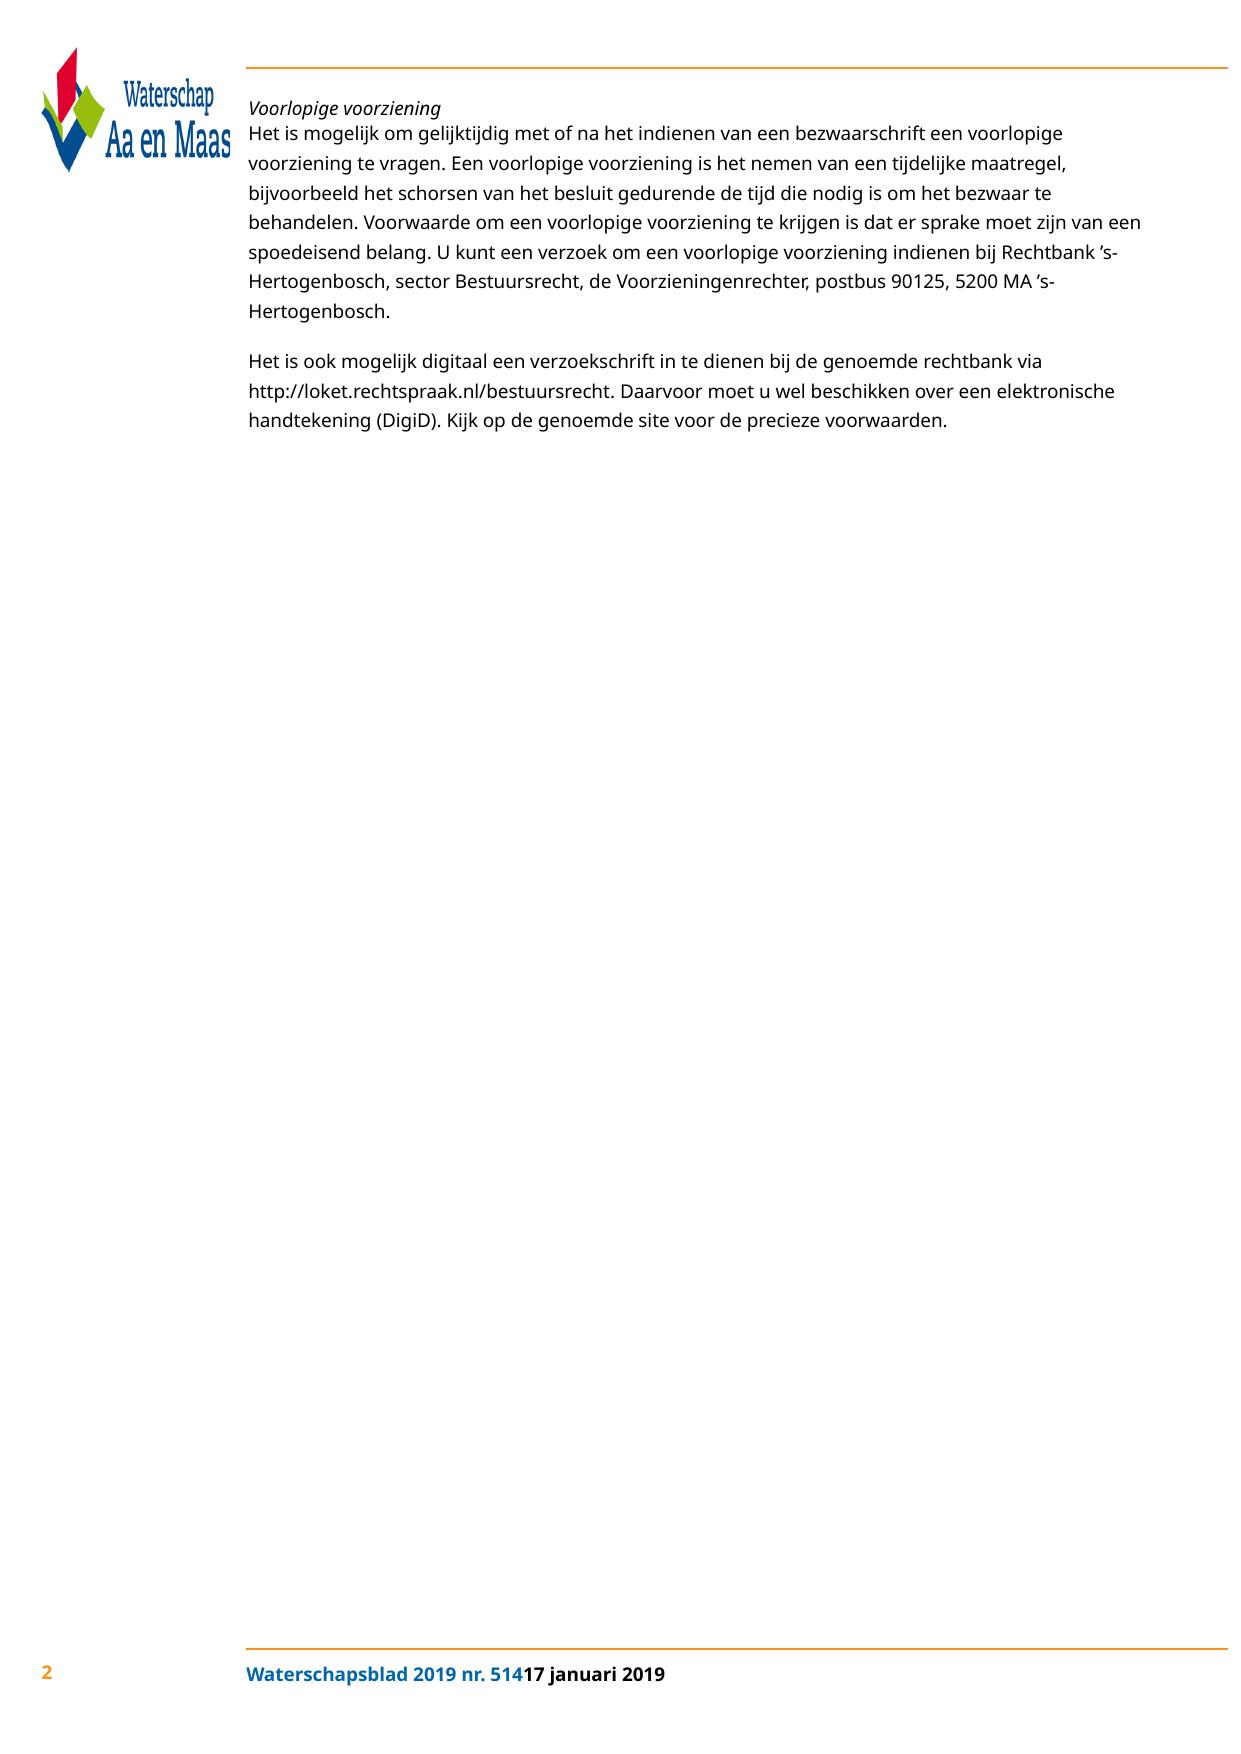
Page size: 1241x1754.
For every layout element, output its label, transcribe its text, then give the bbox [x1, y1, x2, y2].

text Voorlopige voorziening [248, 95, 1152, 121]
text Het is mogelijk om gelijktijdig met of na het indienen van een bezwaarschrift een voorlopige voorziening te vragen. Een voorlopige voorziening is het nemen van een tijdelijke maatregel, bijvoorbeeld het schorsen van het besluit gedurende de tijd die nodig is om het bezwaar te behandelen. Voorwaarde om een voorlopige voorziening te krijgen is dat er sprake moet zijn van een spoedeisend belang. U kunt een verzoek om een voorlopige voorziening indienen bij Rechtbank ’s-Hertogenbosch, sector Bestuursrecht, de Voorzieningenrechter, postbus 90125, 5200 MA ’s-Hertogenbosch. [248, 121, 1152, 324]
picture [41, 47, 231, 172]
text Het is ook mogelijk digitaal een verzoekschrift in te dienen bij de genoemde rechtbank via http://loket.rechtspraak.nl/bestuursrecht. Daarvoor moet u wel beschikken over een elektronische handtekening (DigiD). Kijk op de genoemde site voor de precieze voorwaarden. [248, 348, 1152, 433]
